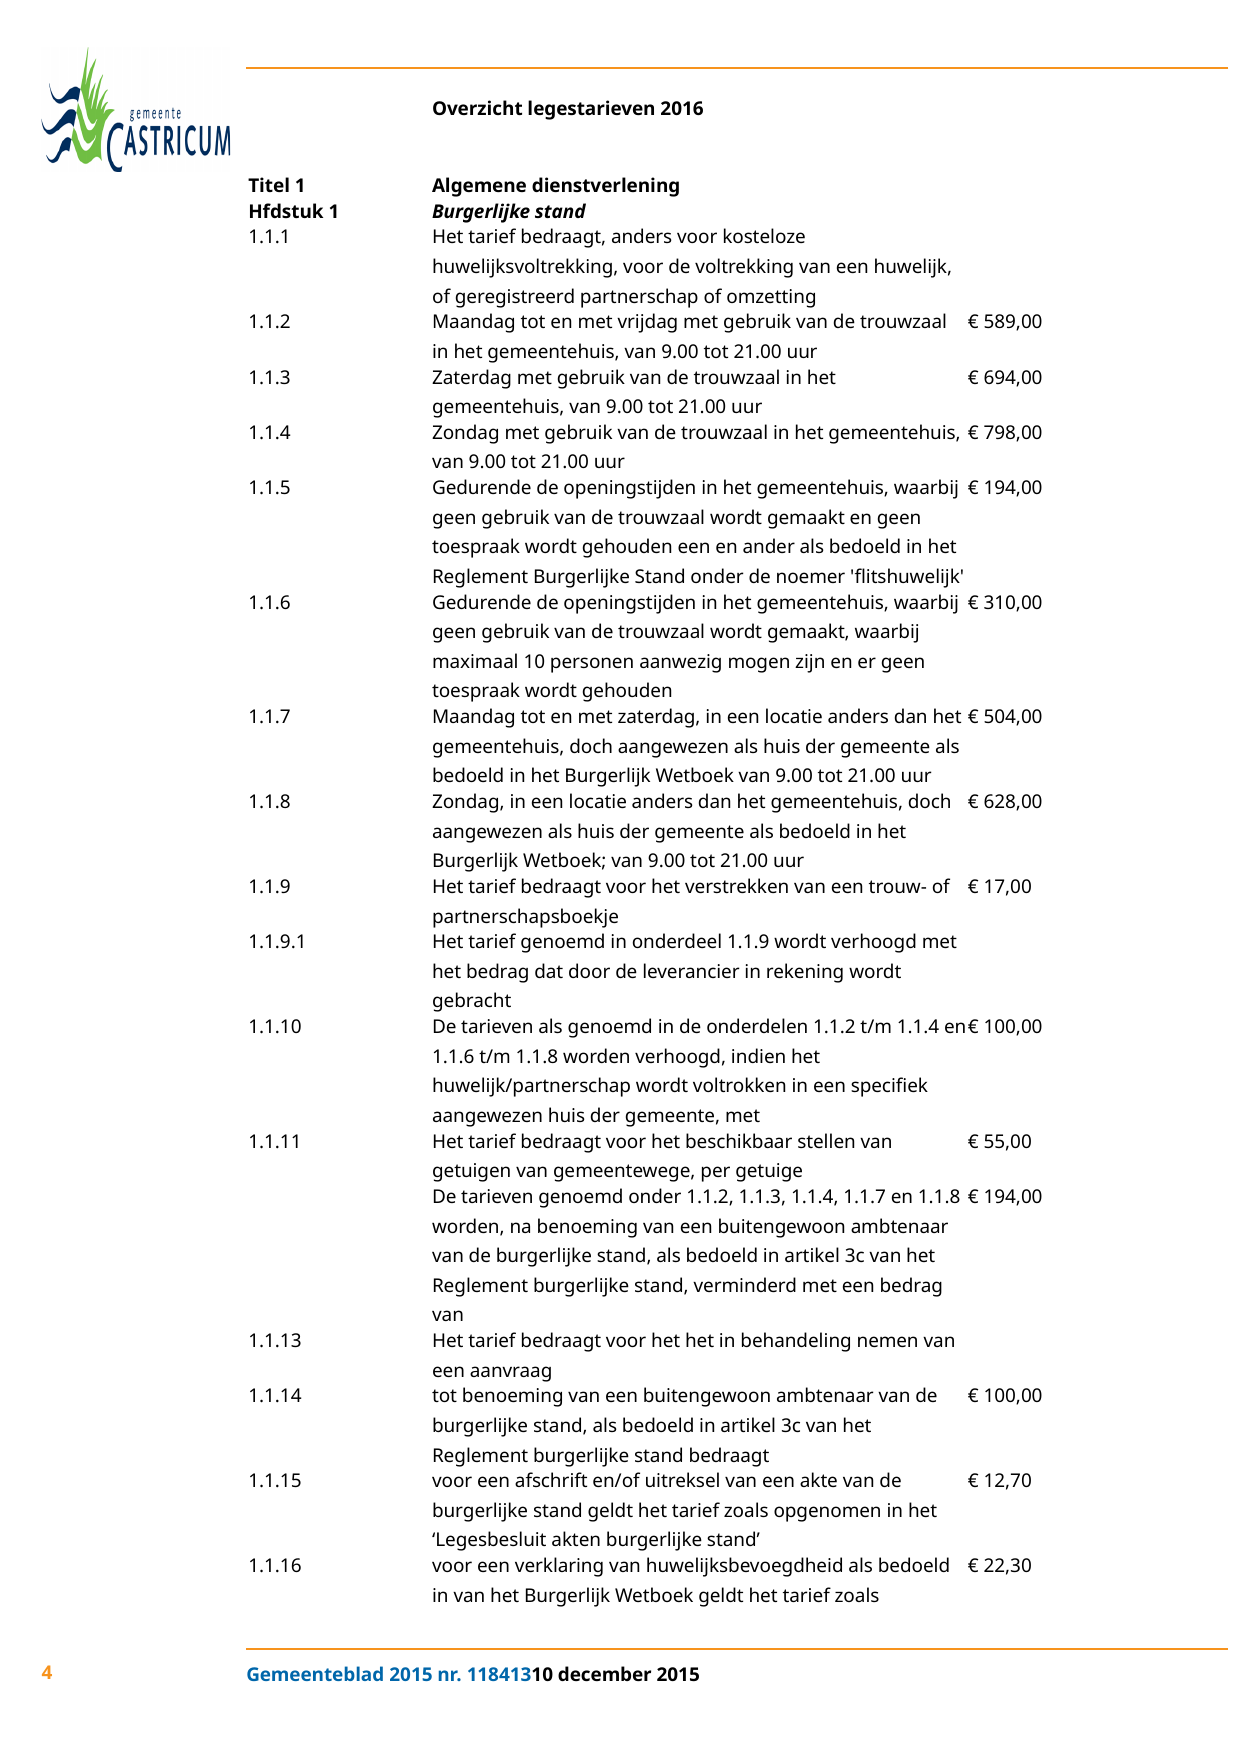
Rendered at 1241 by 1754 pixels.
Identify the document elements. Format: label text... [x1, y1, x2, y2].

table_cell voor een afschrift en/of uitreksel van een akte van de burgerlijke stand geldt het tarief zoals opgenomen in het ‘Legesbesluit akten burgerlijke stand’ [432, 1468, 968, 1552]
table_cell [968, 198, 1152, 224]
table_cell [968, 121, 1152, 146]
table_cell Maandag tot en met zaterdag, in een locatie anders dan het gemeentehuis, doch aangewezen als huis der gemeente als bedoeld in het Burgerlijk Wetboek van 9.00 tot 21.00 uur [432, 704, 968, 788]
table_cell 1.1.14 [248, 1383, 432, 1467]
table_cell De tarieven genoemd onder 1.1.2, 1.1.3, 1.1.4, 1.1.7 en 1.1.8 worden, na benoeming van een buitengewoon ambtenaar van de burgerlijke stand, als bedoeld in artikel 3c van het Reglement burgerlijke stand, verminderd met een bedrag van [432, 1183, 968, 1327]
table_cell 1.1.4 [248, 419, 432, 474]
table_cell 1.1.13 [248, 1327, 432, 1383]
table_cell [968, 146, 1152, 172]
table_cell Burgerlijke stand [432, 198, 968, 224]
picture [41, 47, 231, 172]
table_cell tot benoeming van een buitengewoon ambtenaar van de burgerlijke stand, als bedoeld in artikel 3c van het Reglement burgerlijke stand bedraagt [432, 1383, 968, 1467]
table_header [968, 95, 1152, 121]
table_cell 1.1.8 [248, 788, 432, 873]
table_cell [432, 146, 968, 172]
table_cell 1.1.16 [248, 1553, 432, 1608]
table_cell 1.1.5 [248, 475, 432, 589]
table_cell Gedurende de openingstijden in het gemeentehuis, waarbij geen gebruik van de trouwzaal wordt gemaakt en geen toespraak wordt gehouden een en ander als bedoeld in het Reglement Burgerlijke Stand onder de noemer 'flitshuwelijk' [432, 475, 968, 589]
table_cell € 12,70 [968, 1468, 1152, 1552]
table_header [248, 95, 432, 121]
table_cell € 628,00 [968, 788, 1152, 873]
table_cell Zondag, in een locatie anders dan het gemeentehuis, doch aangewezen als huis der gemeente als bedoeld in het Burgerlijk Wetboek; van 9.00 tot 21.00 uur [432, 788, 968, 873]
table_cell voor een verklaring van huwelijksbevoegdheid als bedoeld in van het Burgerlijk Wetboek geldt het tarief zoals [432, 1553, 968, 1608]
table_cell Hfdstuk 1 [248, 198, 432, 224]
table_cell De tarieven als genoemd in de onderdelen 1.1.2 t/m 1.1.4 en 1.1.6 t/m 1.1.8 worden verhoogd, indien het huwelijk/partnerschap wordt voltrokken in een specifiek aangewezen huis der gemeente, met [432, 1014, 968, 1128]
table_cell Zondag met gebruik van de trouwzaal in het gemeentehuis, van 9.00 tot 21.00 uur [432, 419, 968, 474]
table_cell Gedurende de openingstijden in het gemeentehuis, waarbij geen gebruik van de trouwzaal wordt gemaakt, waarbij maximaal 10 personen aanwezig mogen zijn en er geen toespraak wordt gehouden [432, 589, 968, 703]
table_cell 1.1.7 [248, 704, 432, 788]
table_cell [968, 1327, 1152, 1383]
table_cell [248, 146, 432, 172]
table_cell 1.1.15 [248, 1468, 432, 1552]
table_cell € 100,00 [968, 1014, 1152, 1128]
table_cell Het tarief bedraagt voor het verstrekken van een trouw- of partnerschapsboekje [432, 873, 968, 928]
table_cell 1.1.6 [248, 589, 432, 703]
table_cell [968, 172, 1152, 198]
table_cell 1.1.11 [248, 1128, 432, 1183]
table_cell 1.1.1 [248, 224, 432, 308]
table_cell € 194,00 [968, 475, 1152, 589]
table_cell € 798,00 [968, 419, 1152, 474]
table_cell € 310,00 [968, 589, 1152, 703]
table_cell € 55,00 [968, 1128, 1152, 1183]
table_cell [432, 121, 968, 146]
table_cell € 694,00 [968, 364, 1152, 419]
table_cell Maandag tot en met vrijdag met gebruik van de trouwzaal in het gemeentehuis, van 9.00 tot 21.00 uur [432, 309, 968, 364]
table_cell Zaterdag met gebruik van de trouwzaal in het gemeentehuis, van 9.00 tot 21.00 uur [432, 364, 968, 419]
table_cell [968, 929, 1152, 1013]
table_cell Het tarief bedraagt voor het het in behandeling nemen van een aanvraag [432, 1327, 968, 1383]
table_cell Titel 1 [248, 172, 432, 198]
table_cell € 100,00 [968, 1383, 1152, 1467]
table_cell 1.1.2 [248, 309, 432, 364]
table_cell Het tarief bedraagt, anders voor kosteloze huwelijksvoltrekking, voor de voltrekking van een huwelijk, of geregistreerd partnerschap of omzetting [432, 224, 968, 308]
table_cell [248, 121, 432, 146]
table_cell 1.1.3 [248, 364, 432, 419]
table_cell Het tarief bedraagt voor het beschikbaar stellen van getuigen van gemeentewege, per getuige [432, 1128, 968, 1183]
table_cell € 22,30 [968, 1553, 1152, 1608]
table_header Overzicht legestarieven 2016 [432, 95, 968, 121]
table_cell € 194,00 [968, 1183, 1152, 1327]
table_cell [248, 1183, 432, 1327]
table_cell 1.1.9.1 [248, 929, 432, 1013]
table_cell 1.1.10 [248, 1014, 432, 1128]
table_cell Het tarief genoemd in onderdeel 1.1.9 wordt verhoogd met het bedrag dat door de leverancier in rekening wordt gebracht [432, 929, 968, 1013]
table_cell € 589,00 [968, 309, 1152, 364]
table_cell 1.1.9 [248, 873, 432, 928]
table_cell € 504,00 [968, 704, 1152, 788]
table_cell Algemene dienstverlening [432, 172, 968, 198]
table_cell € 17,00 [968, 873, 1152, 928]
table_cell [968, 224, 1152, 308]
